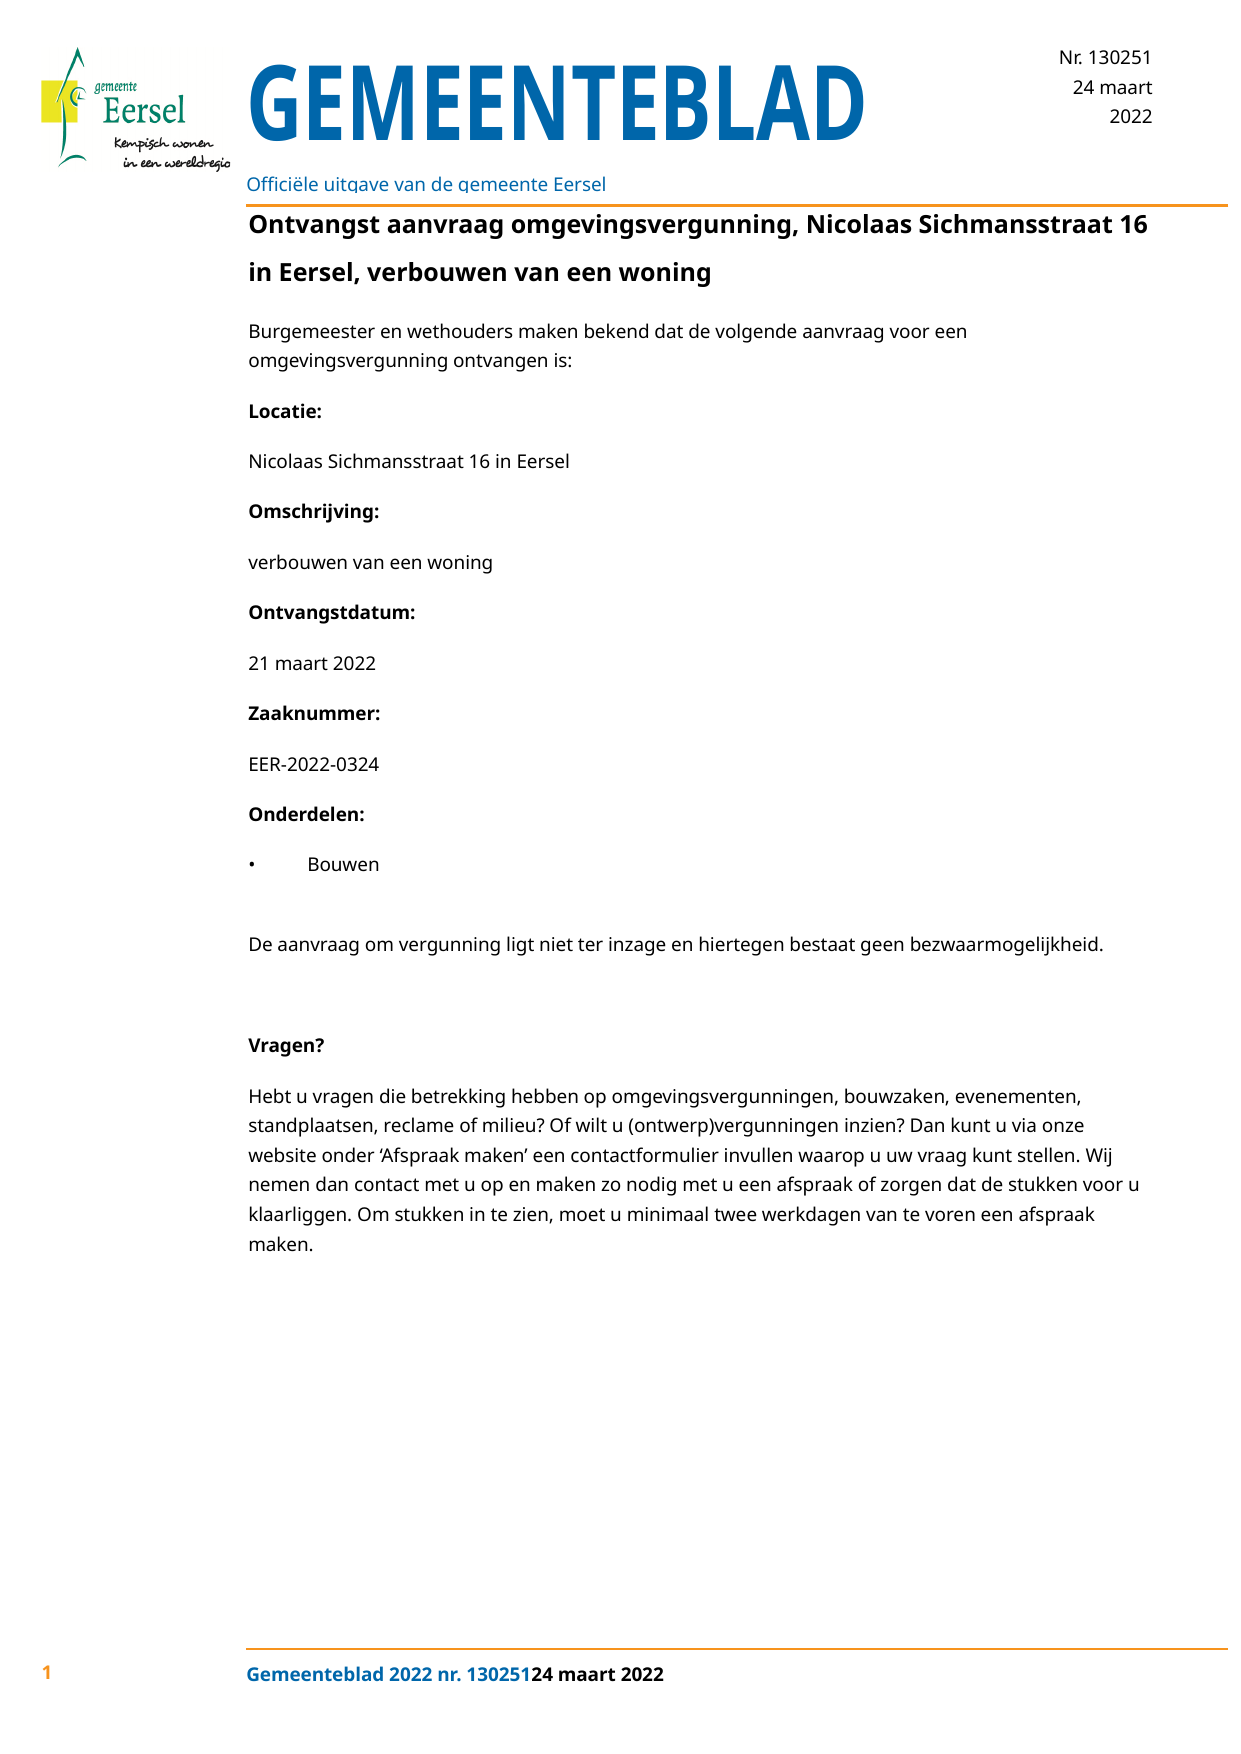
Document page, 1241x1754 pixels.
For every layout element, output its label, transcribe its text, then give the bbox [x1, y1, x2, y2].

text EER-2022-0324 [248, 751, 1152, 777]
text verbouwen van een woning [248, 549, 1152, 575]
list Bouwen [248, 852, 1152, 877]
text Ontvangst aanvraag omgevingsvergunning, Nicolaas Sichmansstraat 16 in Eersel, verbouwen van een woning [248, 207, 1152, 288]
text Nicolaas Sichmansstraat 16 in Eersel [248, 448, 1152, 474]
text Onderdelen: [248, 801, 1152, 827]
text Ontvangstdatum: [248, 599, 1152, 625]
text Locatie: [248, 398, 1152, 424]
text De aanvraag om vergunning ligt niet ter inzage en hiertegen bestaat geen bezwaarmogelijkheid. [248, 932, 1152, 957]
text Omschrijving: [248, 499, 1152, 524]
text Vragen? [248, 1032, 1152, 1058]
picture [41, 47, 231, 172]
text 21 maart 2022 [248, 650, 1152, 676]
text Zaaknummer: [248, 700, 1152, 726]
text Burgemeester en wethouders maken bekend dat de volgende aanvraag voor een omgevingsvergunning ontvangen is: [248, 318, 1152, 373]
text Hebt u vragen die betrekking hebben op omgevingsvergunningen, bouwzaken, evenementen, standplaatsen, reclame of milieu? Of wilt u (ontwerp)vergunningen inzien? Dan kunt u via onze website onder ‘Afspraak maken’ een contactformulier invullen waarop u uw vraag kunt stellen. Wij nemen dan contact met u op en maken zo nodig met u een afspraak of zorgen dat de stukken voor u klaarliggen. Om stukken in te zien, moet u minimaal twee werkdagen van te voren een afspraak maken. [248, 1083, 1152, 1257]
